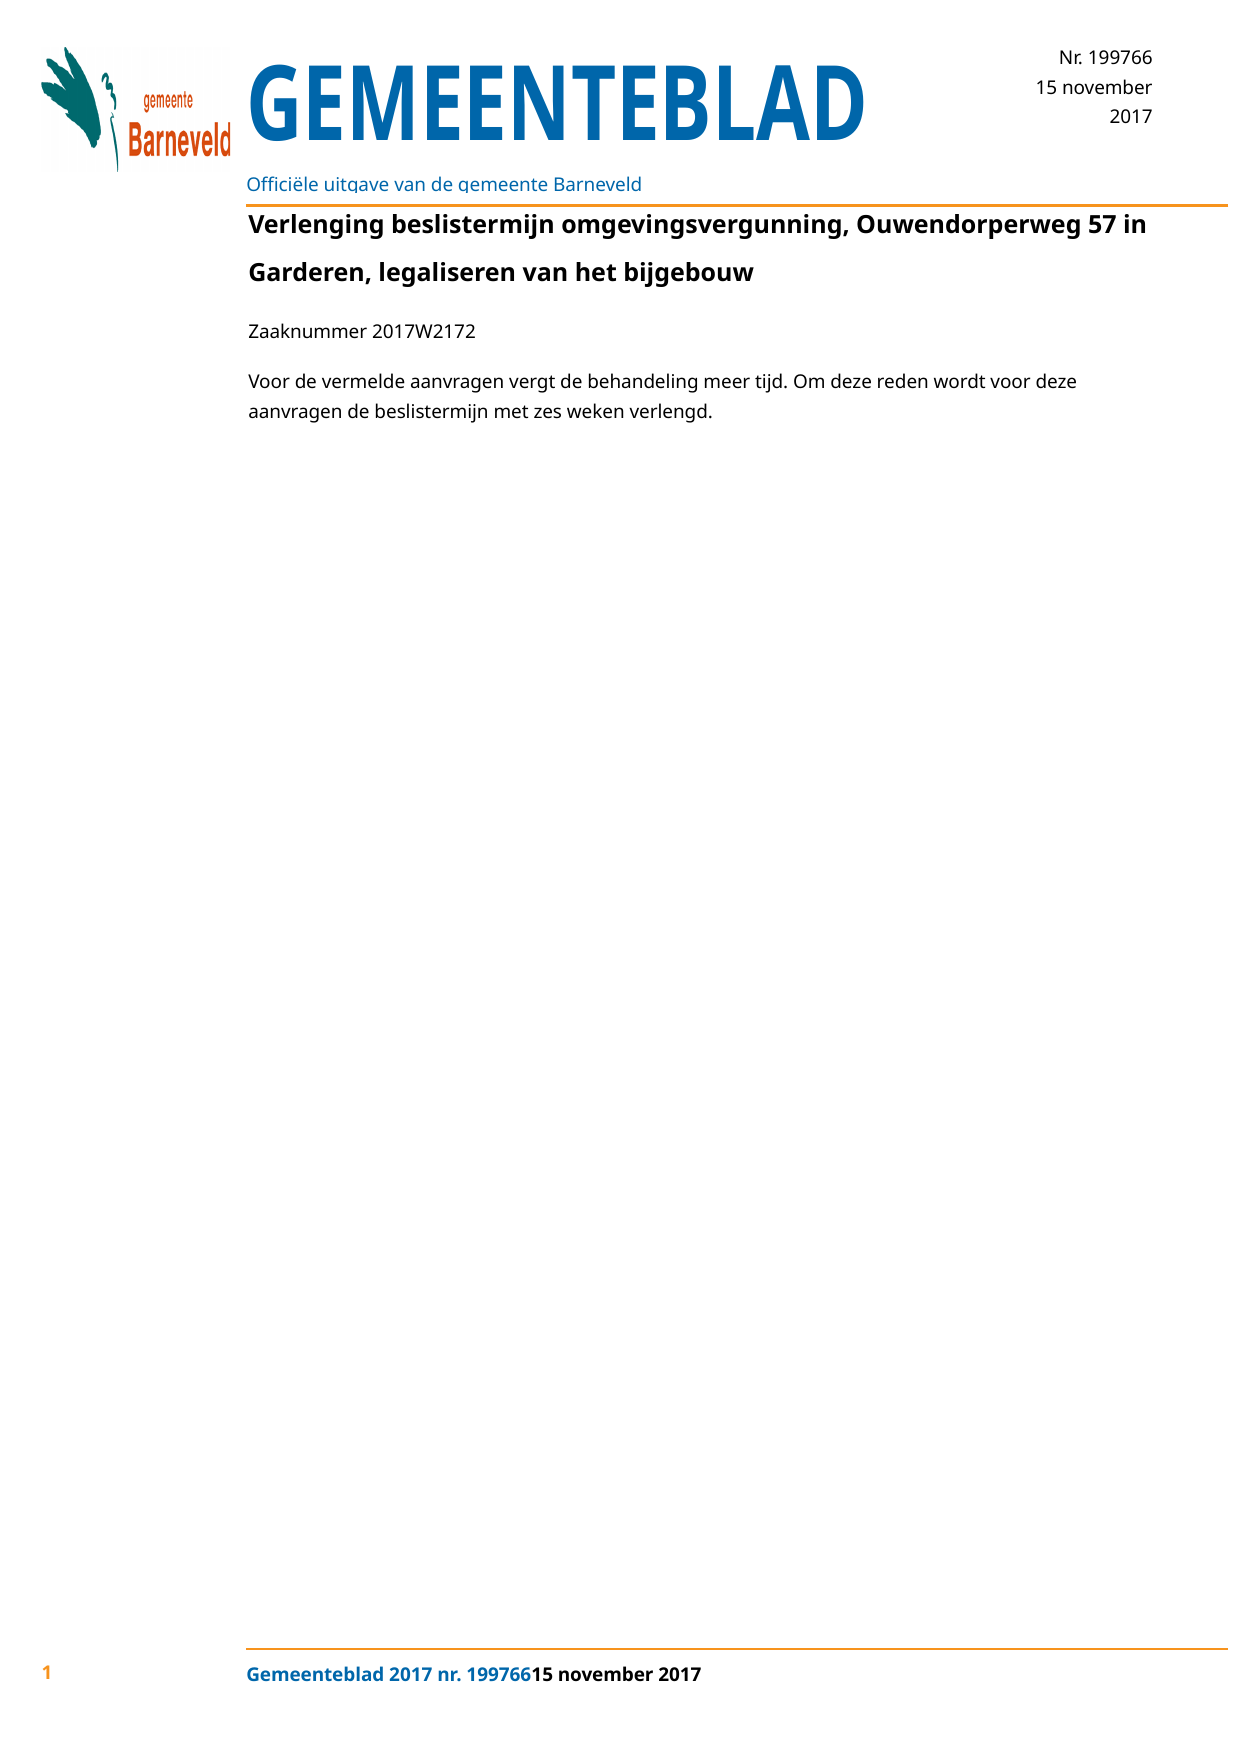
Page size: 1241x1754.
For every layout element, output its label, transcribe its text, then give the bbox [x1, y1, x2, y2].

text Zaaknummer 2017W2172 [248, 318, 1152, 344]
text Verlenging beslistermijn omgevingsvergunning, Ouwendorperweg 57 in Garderen, legaliseren van het bijgebouw [248, 207, 1152, 288]
text Voor de vermelde aanvragen vergt de behandeling meer tijd. Om deze reden wordt voor deze aanvragen de beslistermijn met zes weken verlengd. [248, 368, 1152, 424]
picture [41, 47, 231, 172]
